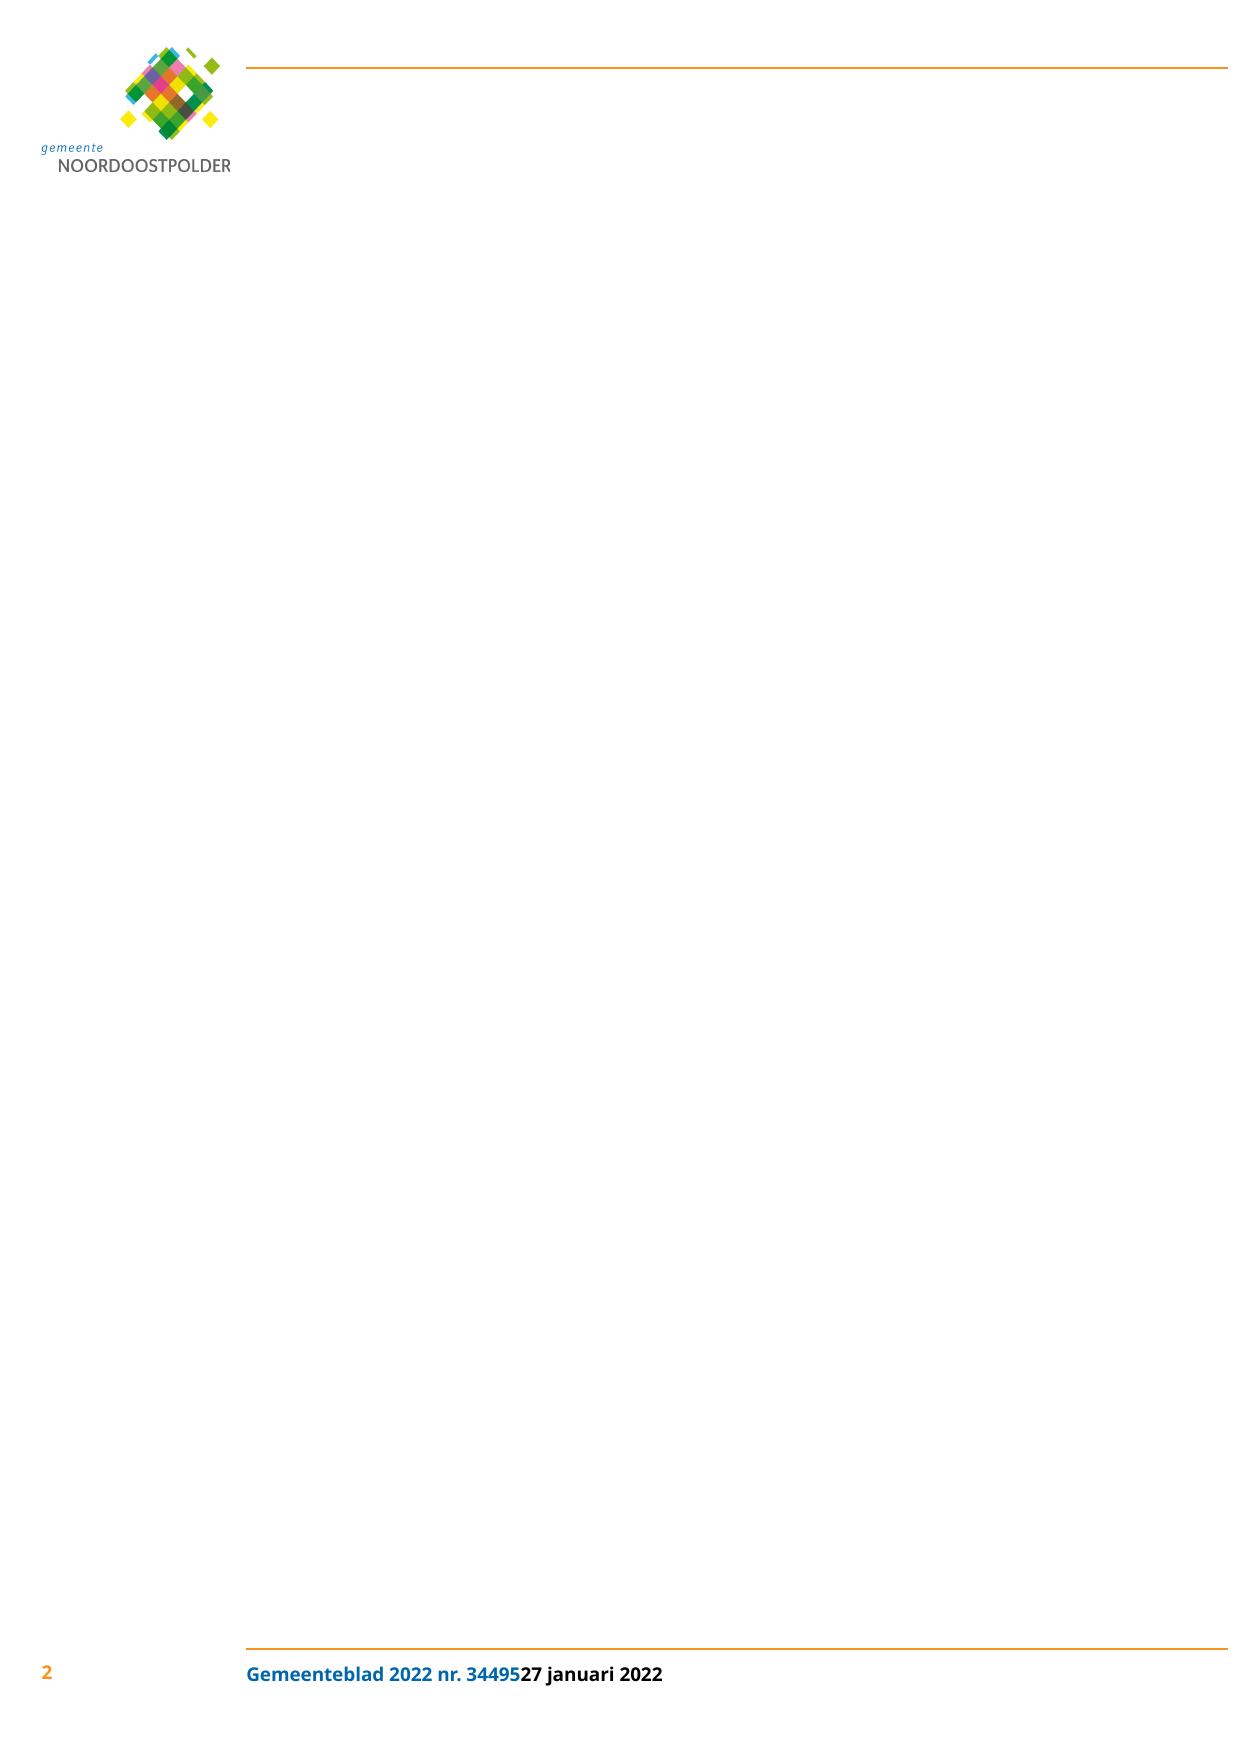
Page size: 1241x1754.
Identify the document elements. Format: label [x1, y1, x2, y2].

picture [41, 47, 231, 172]
